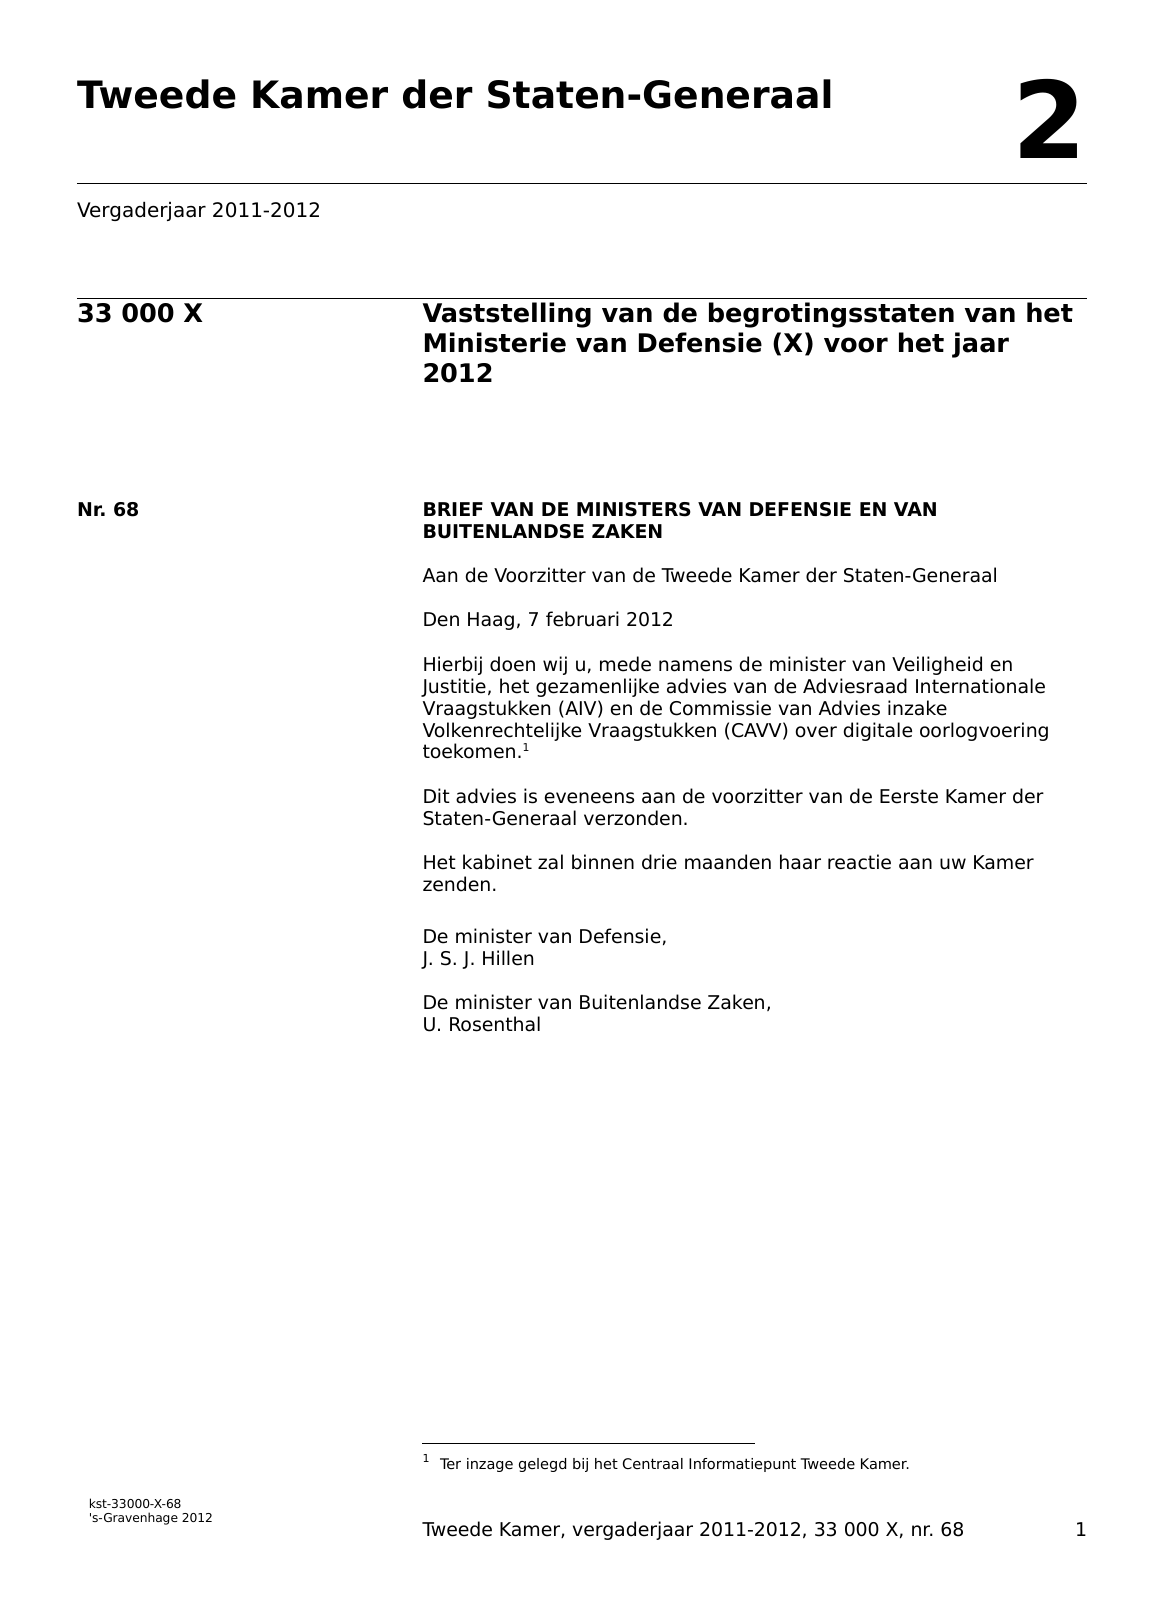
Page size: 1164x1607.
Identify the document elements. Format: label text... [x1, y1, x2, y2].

text De minister van Buitenlandse Zaken, U. Rosenthal [422, 992, 1087, 1036]
subtitle 33 000 X Vaststelling van de begrotingsstaten van het Ministerie van Defensie (X) voor het jaar 2012 [77, 299, 1087, 388]
text 's-Gravenhage 2012 [88, 1511, 323, 1525]
text Hierbij doen wij u, mede namens de minister van Veiligheid en Justitie, het gezamenlijke advies van de Adviesraad Internationale Vraagstukken (AIV) en de Commissie van Advies inzake Volkenrechtelijke Vraagstukken (CAVV) over digitale oorlogvoering toekomen. [422, 653, 1087, 763]
text Dit advies is eveneens aan de voorzitter van de Eerste Kamer der Staten-Generaal verzonden. [422, 786, 1087, 829]
table_header 2 [886, 59, 1087, 183]
text Den Haag, 7 februari 2012 [422, 609, 1087, 631]
subtitle Nr. 68 BRIEF VAN DE MINISTERS VAN DEFENSIE EN VAN BUITENLANDSE ZAKEN [77, 499, 1087, 543]
text Aan de Voorzitter van de Tweede Kamer der Staten-Generaal [422, 565, 1087, 587]
table_cell Vergaderjaar 2011-2012 [77, 184, 1087, 298]
text Het kabinet zal binnen drie maanden haar reactie aan uw Kamer zenden. [422, 852, 1087, 896]
text Ter inzage gelegd bij het Centraal Informatiepunt Tweede Kamer. [422, 1452, 1087, 1474]
text De minister van Defensie, J. S. J. Hillen [422, 926, 1087, 970]
table_header Tweede Kamer der Staten-Generaal [77, 59, 886, 183]
text kst-33000-X-68 [88, 1497, 323, 1511]
